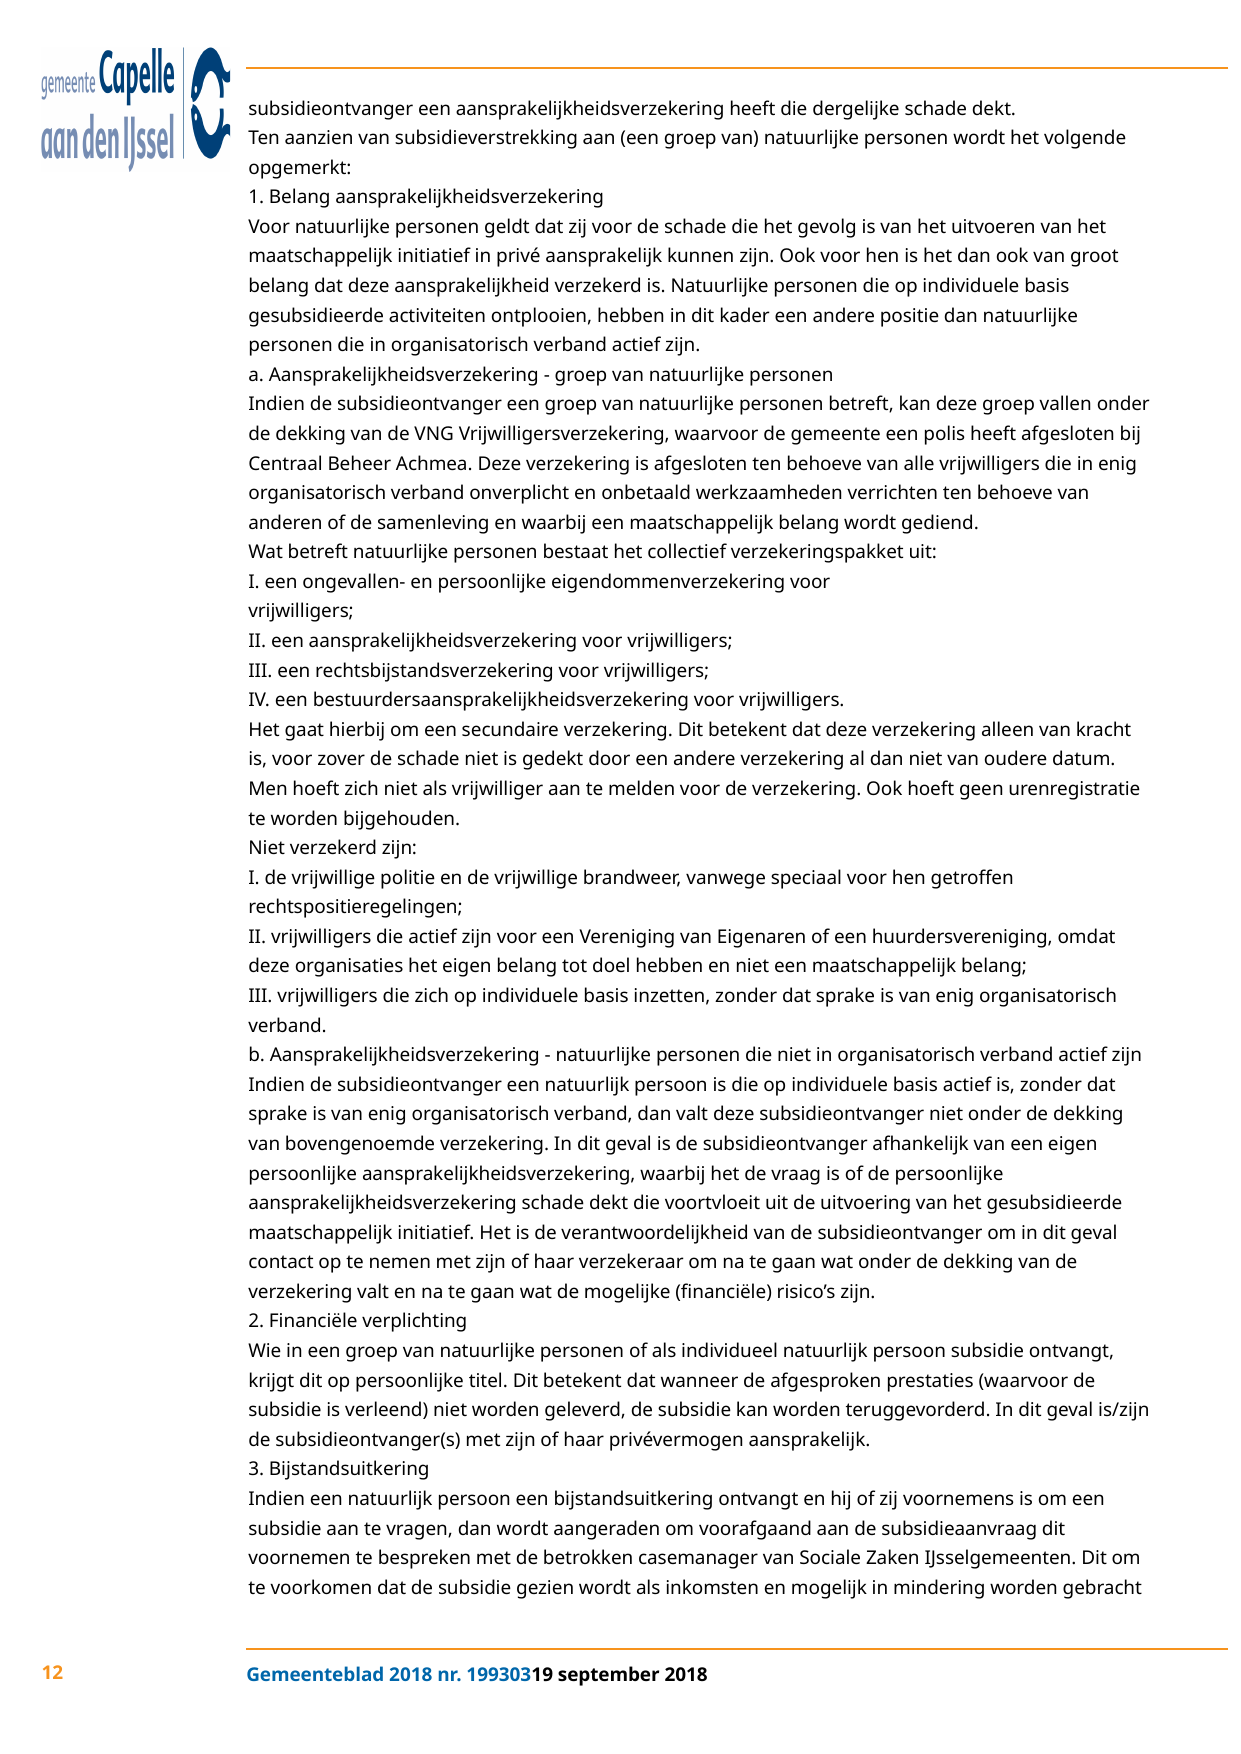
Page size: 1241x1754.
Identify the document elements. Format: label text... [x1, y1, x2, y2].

text II. vrijwilligers die actief zijn voor een Vereniging van Eigenaren of een huurdersvereniging, omdat deze organisaties het eigen belang tot doel hebben en niet een maatschappelijk belang; [248, 923, 1152, 978]
text Wat betreft natuurlijke personen bestaat het collectief verzekeringspakket uit: [248, 538, 1152, 564]
text IV. een bestuurdersaansprakelijkheidsverzekering voor vrijwilligers. [248, 686, 1152, 712]
text Het gaat hierbij om een secundaire verzekering. Dit betekent dat deze verzekering alleen van kracht is, voor zover de schade niet is gedekt door een andere verzekering al dan niet van oudere datum. [248, 716, 1152, 771]
text vrijwilligers; [248, 598, 1152, 623]
text subsidieontvanger een aansprakelijkheidsverzekering heeft die dergelijke schade dekt. [248, 95, 1152, 121]
text III. vrijwilligers die zich op individuele basis inzetten, zonder dat sprake is van enig organisatorisch verband. [248, 982, 1152, 1038]
text Men hoeft zich niet als vrijwilliger aan te melden voor de verzekering. Ook hoeft geen urenregistratie te worden bijgehouden. [248, 775, 1152, 831]
text Indien een natuurlijk persoon een bijstandsuitkering ontvangt en hij of zij voornemens is om een subsidie aan te vragen, dan wordt aangeraden om voorafgaand aan de subsidieaanvraag dit voornemen te bespreken met de betrokken casemanager van Sociale Zaken IJsselgemeenten. Dit om te voorkomen dat de subsidie gezien wordt als inkomsten en mogelijk in mindering worden gebracht [248, 1485, 1152, 1600]
text 3. Bijstandsuitkering [248, 1456, 1152, 1481]
text Ten aanzien van subsidieverstrekking aan (een groep van) natuurlijke personen wordt het volgende opgemerkt: [248, 124, 1152, 180]
text b. Aansprakelijkheidsverzekering - natuurlijke personen die niet in organisatorisch verband actief zijn [248, 1041, 1152, 1067]
text I. de vrijwillige politie en de vrijwillige brandweer, vanwege speciaal voor hen getroffen rechtspositieregelingen; [248, 864, 1152, 919]
text II. een aansprakelijkheidsverzekering voor vrijwilligers; [248, 627, 1152, 653]
text Voor natuurlijke personen geldt dat zij voor de schade die het gevolg is van het uitvoeren van het maatschappelijk initiatief in privé aansprakelijk kunnen zijn. Ook voor hen is het dan ook van groot belang dat deze aansprakelijkheid verzekerd is. Natuurlijke personen die op individuele basis gesubsidieerde activiteiten ontplooien, hebben in dit kader een andere positie dan natuurlijke personen die in organisatorisch verband actief zijn. [248, 213, 1152, 357]
text III. een rechtsbijstandsverzekering voor vrijwilligers; [248, 657, 1152, 683]
text Indien de subsidieontvanger een natuurlijk persoon is die op individuele basis actief is, zonder dat sprake is van enig organisatorisch verband, dan valt deze subsidieontvanger niet onder de dekking van bovengenoemde verzekering. In dit geval is de subsidieontvanger afhankelijk van een eigen persoonlijke aansprakelijkheidsverzekering, waarbij het de vraag is of de persoonlijke aansprakelijkheidsverzekering schade dekt die voortvloeit uit de uitvoering van het gesubsidieerde maatschappelijk initiatief. Het is de verantwoordelijkheid van de subsidieontvanger om in dit geval contact op te nemen met zijn of haar verzekeraar om na te gaan wat onder de dekking van de verzekering valt en na te gaan wat de mogelijke (financiële) risico’s zijn. [248, 1071, 1152, 1304]
text a. Aansprakelijkheidsverzekering - groep van natuurlijke personen [248, 361, 1152, 387]
text 2. Financiële verplichting [248, 1308, 1152, 1333]
text Niet verzekerd zijn: [248, 834, 1152, 860]
text Wie in een groep van natuurlijke personen of als individueel natuurlijk persoon subsidie ontvangt, krijgt dit op persoonlijke titel. Dit betekent dat wanneer de afgesproken prestaties (waarvoor de subsidie is verleend) niet worden geleverd, de subsidie kan worden teruggevorderd. In dit geval is/zijn de subsidieontvanger(s) met zijn of haar privévermogen aansprakelijk. [248, 1337, 1152, 1452]
text I. een ongevallen- en persoonlijke eigendommenverzekering voor [248, 568, 1152, 594]
text 1. Belang aansprakelijkheidsverzekering [248, 183, 1152, 209]
picture [41, 47, 231, 172]
text Indien de subsidieontvanger een groep van natuurlijke personen betreft, kan deze groep vallen onder de dekking van de VNG Vrijwilligersverzekering, waarvoor de gemeente een polis heeft afgesloten bij Centraal Beheer Achmea. Deze verzekering is afgesloten ten behoeve van alle vrijwilligers die in enig organisatorisch verband onverplicht en onbetaald werkzaamheden verrichten ten behoeve van anderen of de samenleving en waarbij een maatschappelijk belang wordt gediend. [248, 391, 1152, 535]
